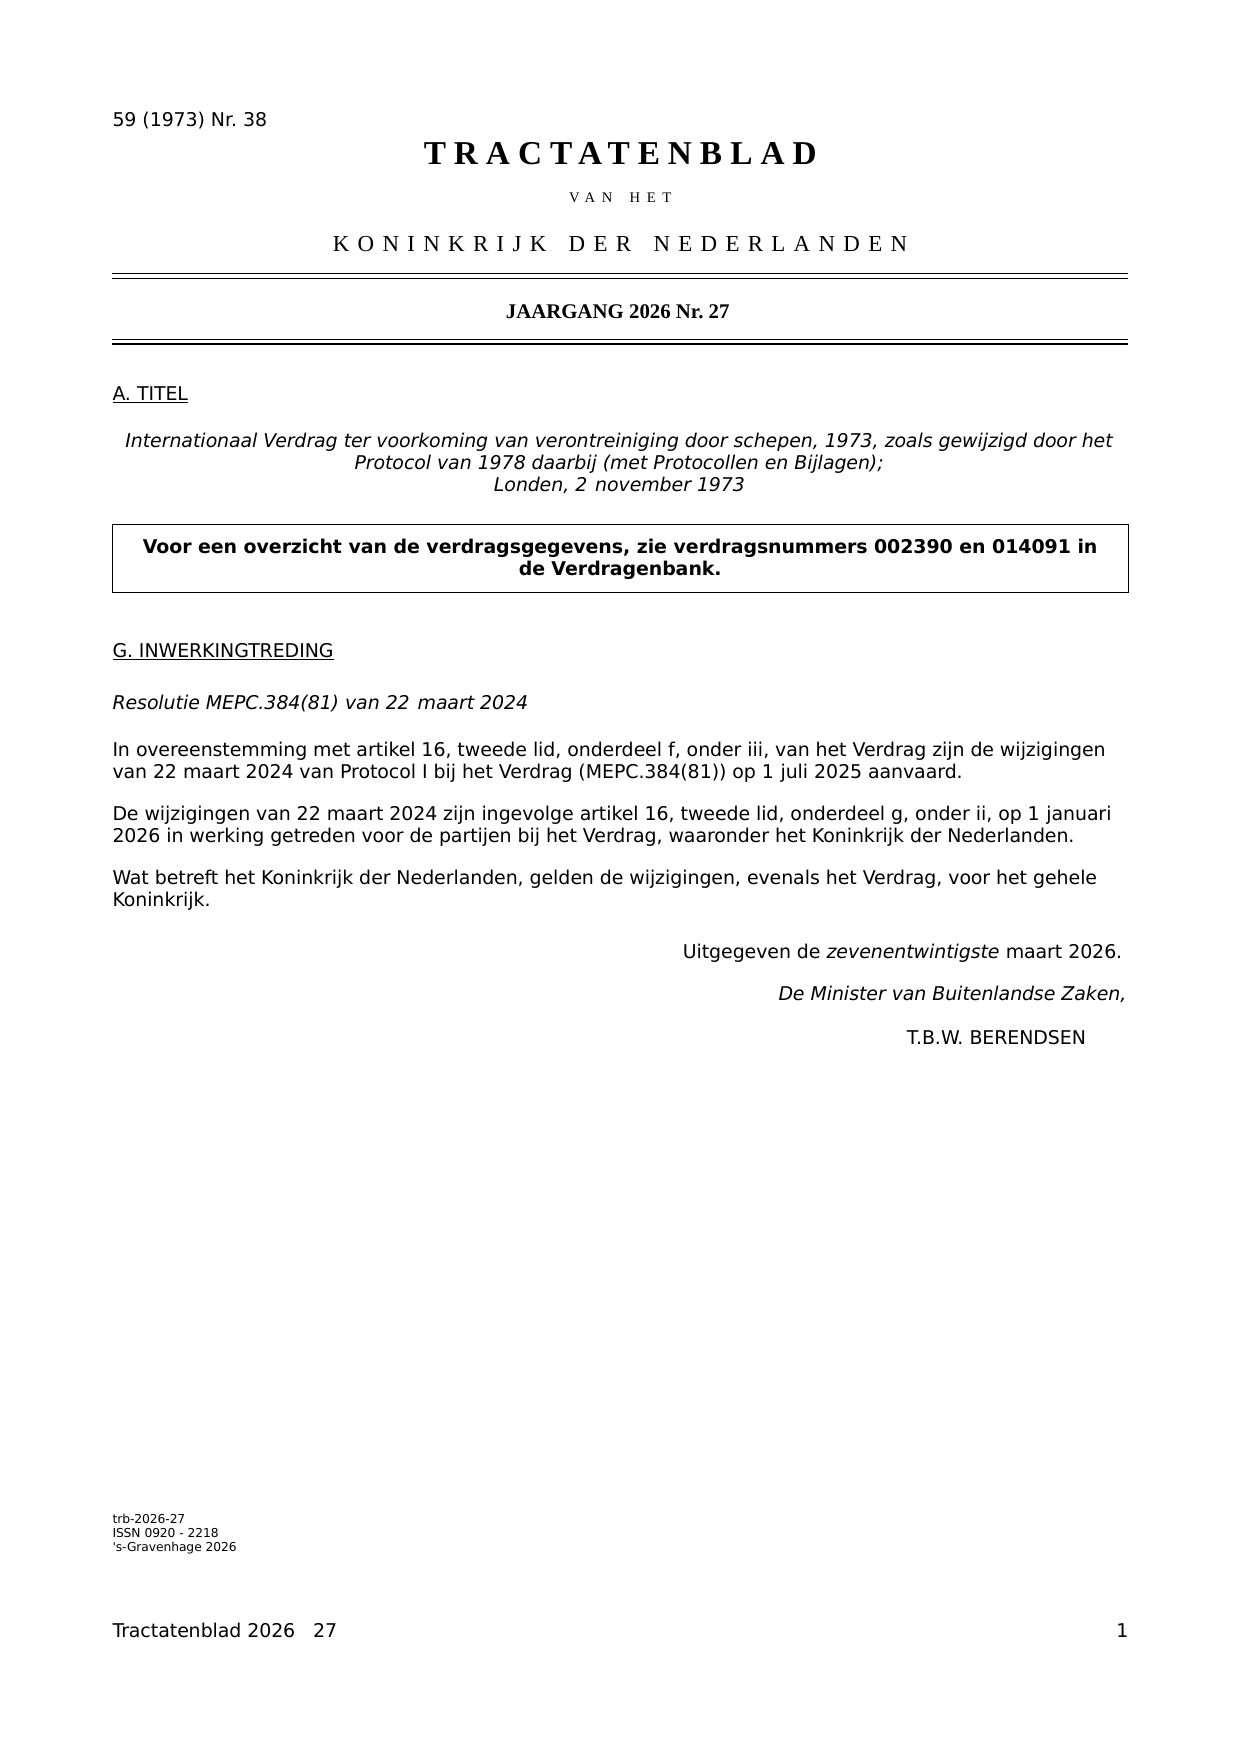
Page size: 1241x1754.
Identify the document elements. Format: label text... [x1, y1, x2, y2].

text De wijzigingen van 22 maart 2024 zijn ingevolge artikel 16, tweede lid, onderdeel g, onder ii, op 1 januari 2026 in werking getreden voor de partijen bij het Verdrag, waaronder het Koninkrijk der Nederlanden. [112, 803, 1128, 847]
text KONINKRIJK DER NEDERLANDEN [112, 229, 1128, 256]
text 's-Gravenhage 2026 [112, 1540, 346, 1554]
text In overeenstemming met artikel 16, tweede lid, onderdeel f, onder iii, van het Verdrag zijn de wijzigingen van 22 maart 2024 van Protocol I bij het Verdrag (MEPC.384(81)) op 1 juli 2025 aanvaard. [112, 739, 1128, 783]
text TRACTATENBLAD [112, 133, 1128, 172]
text trb-2026-27 [112, 1512, 346, 1526]
text Wat betreft het Koninkrijk der Nederlanden, gelden de wijzigingen, evenals het Verdrag, voor het gehele Koninkrijk. [112, 867, 1128, 911]
subtitle Resolutie MEPC.384(81) van 22 maart 2024 [112, 692, 1128, 714]
text ISSN 0920 - 2218 [112, 1526, 346, 1540]
text De Minister van Buitenlandse Zaken, T.B.W. BERENDSEN [112, 983, 1128, 1049]
text Internationaal Verdrag ter voorkoming van verontreiniging door schepen, 1973, zoals gewijzigd door het Protocol van 1978 daarbij (met Protocollen en Bijlagen); [112, 430, 1128, 474]
text 59 (1973) Nr. 38 [112, 109, 1128, 131]
text JAARGANG 2026 Nr. 27 [112, 299, 1128, 323]
text VAN HET [112, 189, 1128, 206]
text Londen, 2 november 1973 [112, 474, 1128, 496]
subtitle A. TITEL [112, 383, 1128, 405]
text Uitgegeven de zevenentwintigste maart 2026. [112, 941, 1128, 963]
subtitle G. INWERKINGTREDING [112, 640, 1128, 662]
